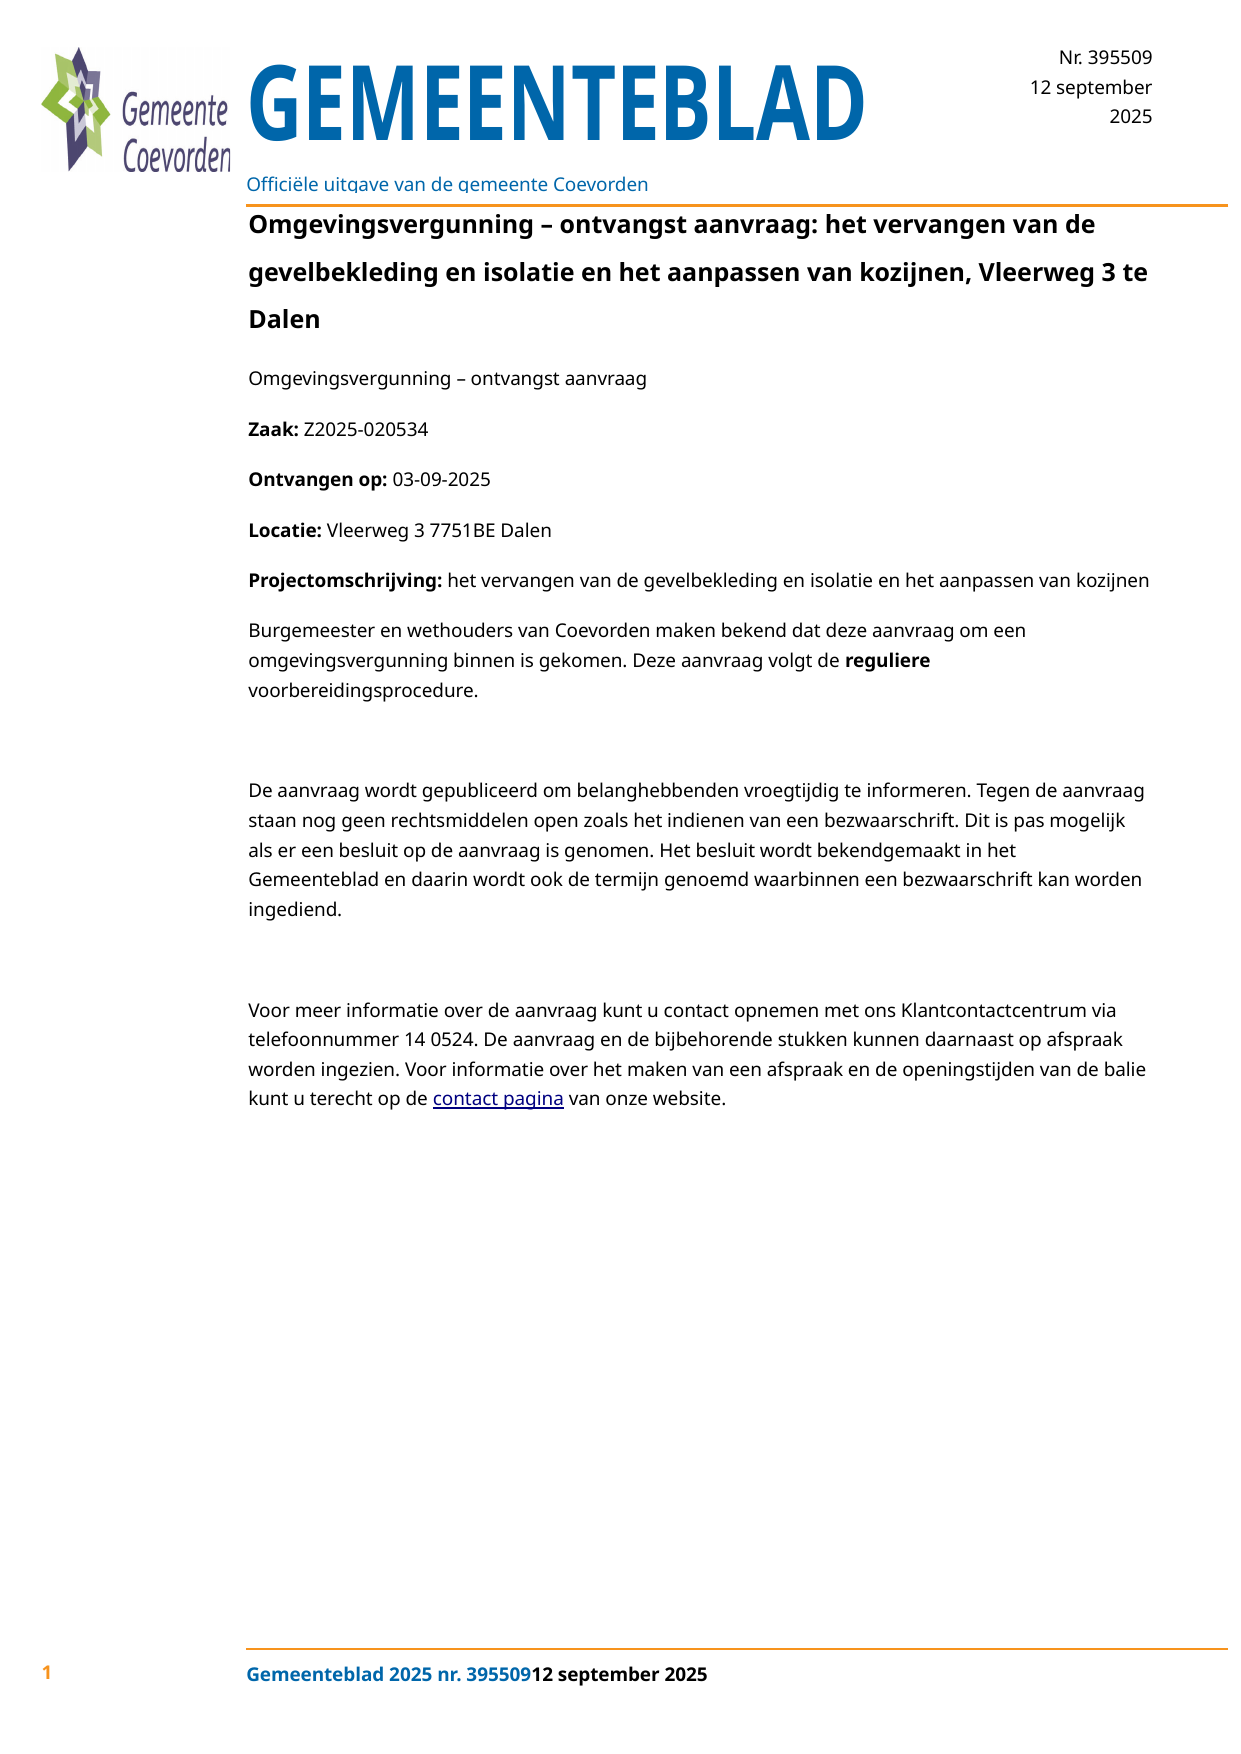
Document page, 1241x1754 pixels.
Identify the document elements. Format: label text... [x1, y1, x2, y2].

text Locatie: Vleerweg 3 7751BE Dalen [248, 517, 1152, 542]
text De aanvraag wordt gepubliceerd om belanghebbenden vroegtijdig te informeren. Tegen de aanvraag staan nog geen rechtsmiddelen open zoals het indienen van een bezwaarschrift. Dit is pas mogelijk als er een besluit op de aanvraag is genomen. Het besluit wordt bekendgemaakt in het Gemeenteblad en daarin wordt ook de termijn genoemd waarbinnen een bezwaarschrift kan worden ingediend. [248, 778, 1152, 922]
picture [41, 47, 231, 172]
text Omgevingsvergunning – ontvangst aanvraag: het vervangen van de gevelbekleding en isolatie en het aanpassen van kozijnen, Vleerweg 3 te Dalen [248, 207, 1152, 336]
text Burgemeester en wethouders van Coevorden maken bekend dat deze aanvraag om een omgevingsvergunning binnen is gekomen. Deze aanvraag volgt de reguliere voorbereidingsprocedure. [248, 618, 1152, 702]
text Ontvangen op: 03-09-2025 [248, 466, 1152, 492]
text Zaak: Z2025-020534 [248, 416, 1152, 442]
text Projectomschrijving: het vervangen van de gevelbekleding en isolatie en het aanpassen van kozijnen [248, 567, 1152, 593]
text Omgevingsvergunning – ontvangst aanvraag [248, 366, 1152, 391]
text Voor meer informatie over de aanvraag kunt u contact opnemen met ons Klantcontactcentrum via telefoonnummer 14 0524. De aanvraag en de bijbehorende stukken kunnen daarnaast op afspraak worden ingezien. Voor informatie over het maken van een afspraak en de openingstijden van de balie kunt u terecht op de contact pagina van onze website. [248, 997, 1152, 1111]
